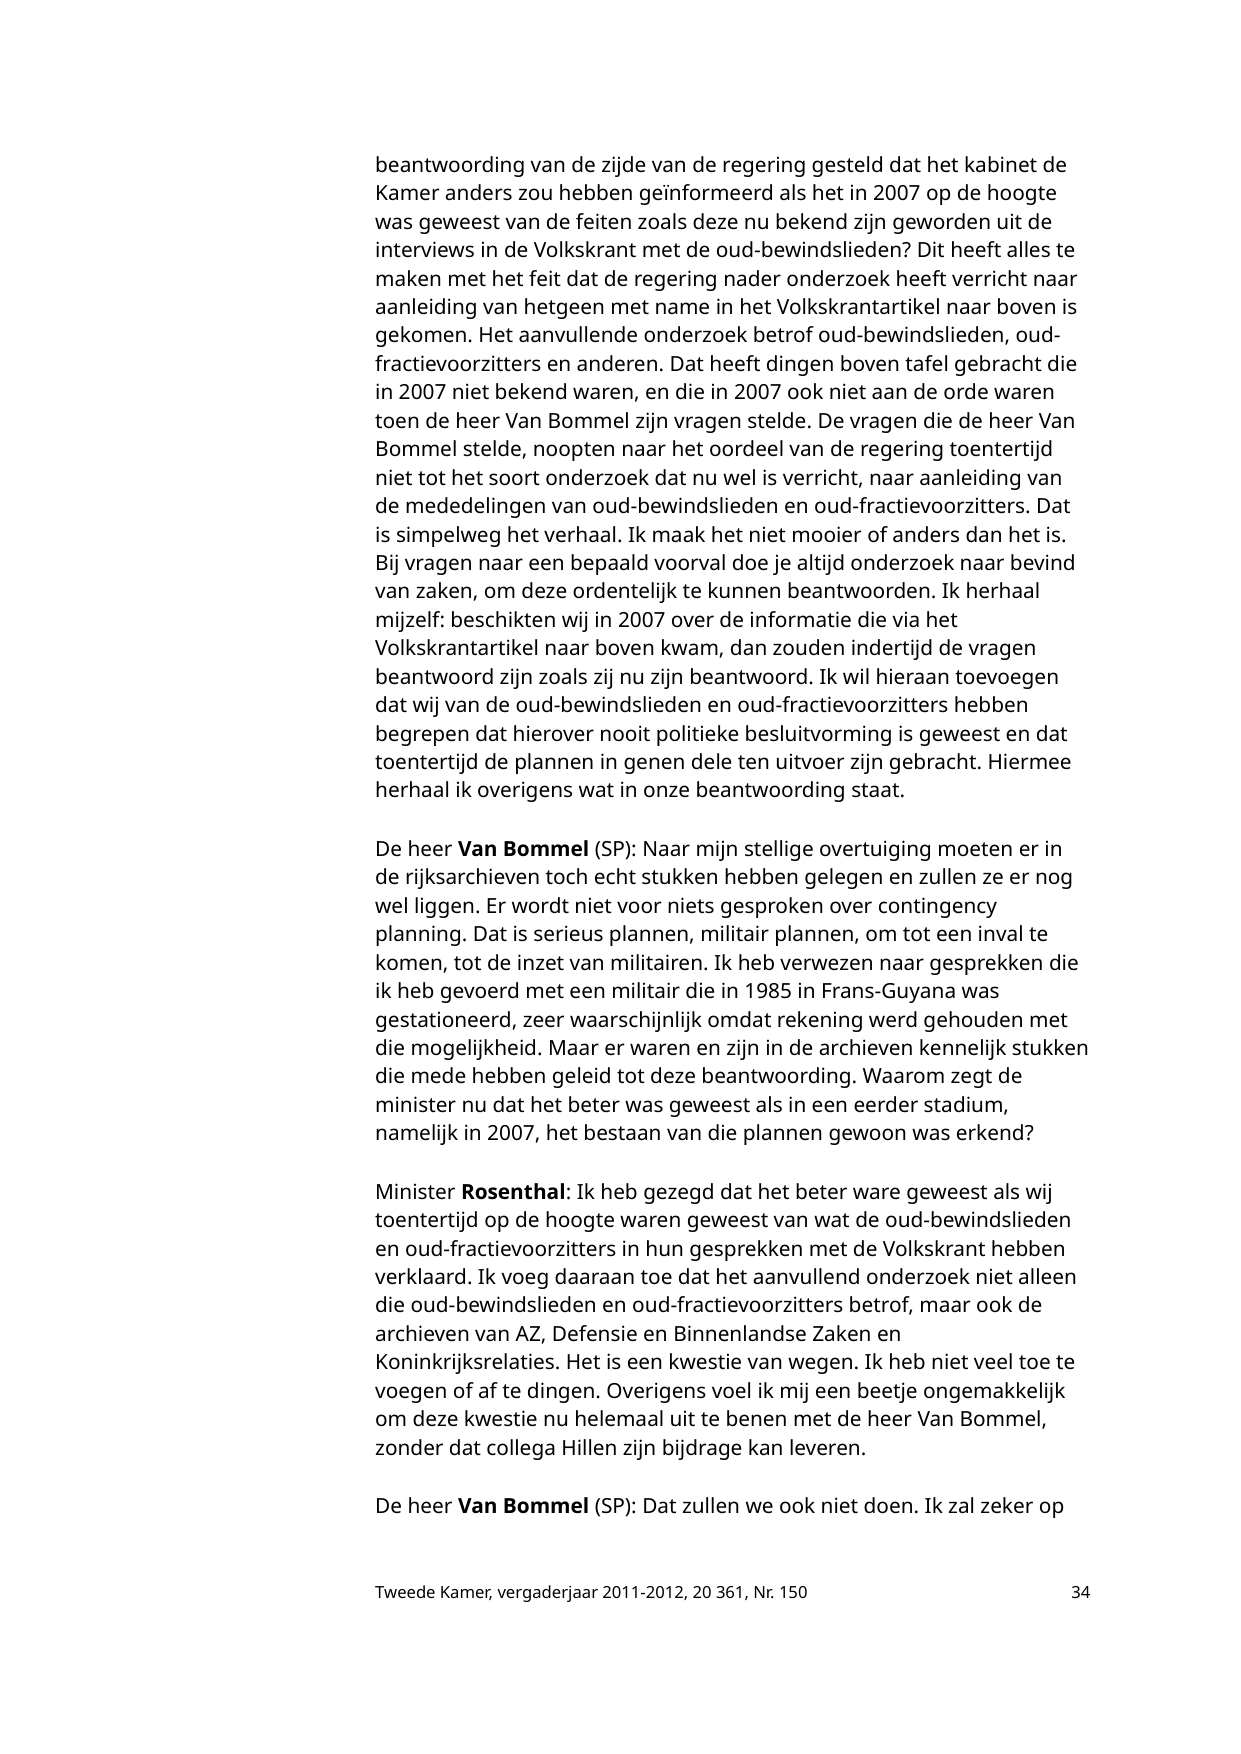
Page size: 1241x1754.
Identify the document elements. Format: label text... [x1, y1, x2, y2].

text Minister Rosenthal: Ik heb gezegd dat het beter ware geweest als wij toentertijd op de hoogte waren geweest van wat de oud-bewindslieden en oud-fractievoorzitters in hun gesprekken met de Volkskrant hebben verklaard. Ik voeg daaraan toe dat het aanvullend onderzoek niet alleen die oud-bewindslieden en oud-fractievoorzitters betrof, maar ook de archieven van AZ, Defensie en Binnenlandse Zaken en Koninkrijksrelaties. Het is een kwestie van wegen. Ik heb niet veel toe te voegen of af te dingen. Overigens voel ik mij een beetje ongemakkelijk om deze kwestie nu helemaal uit te benen met de heer Van Bommel, zonder dat collega Hillen zijn bijdrage kan leveren. [375, 1177, 1090, 1461]
text De heer Van Bommel (SP): Dat zullen we ook niet doen. Ik zal zeker op [375, 1491, 1090, 1520]
text De heer Van Bommel (SP): Naar mijn stellige overtuiging moeten er in de rijksarchieven toch echt stukken hebben gelegen en zullen ze er nog wel liggen. Er wordt niet voor niets gesproken over contingency planning. Dat is serieus plannen, militair plannen, om tot een inval te komen, tot de inzet van militairen. Ik heb verwezen naar gesprekken die ik heb gevoerd met een militair die in 1985 in Frans-Guyana was gestationeerd, zeer waarschijnlijk omdat rekening werd gehouden met die mogelijkheid. Maar er waren en zijn in de archieven kennelijk stukken die mede hebben geleid tot deze beantwoording. Waarom zegt de minister nu dat het beter was geweest als in een eerder stadium, namelijk in 2007, het bestaan van die plannen gewoon was erkend? [375, 834, 1090, 1147]
text beantwoording van de zijde van de regering gesteld dat het kabinet de Kamer anders zou hebben geïnformeerd als het in 2007 op de hoogte was geweest van de feiten zoals deze nu bekend zijn geworden uit de interviews in de Volkskrant met de oud-bewindslieden? Dit heeft alles te maken met het feit dat de regering nader onderzoek heeft verricht naar aanleiding van hetgeen met name in het Volkskrantartikel naar boven is gekomen. Het aanvullende onderzoek betrof oud-bewindslieden, oud-fractievoorzitters en anderen. Dat heeft dingen boven tafel gebracht die in 2007 niet bekend waren, en die in 2007 ook niet aan de orde waren toen de heer Van Bommel zijn vragen stelde. De vragen die de heer Van Bommel stelde, noopten naar het oordeel van de regering toentertijd niet tot het soort onderzoek dat nu wel is verricht, naar aanleiding van de mededelingen van oud-bewindslieden en oud-fractievoorzitters. Dat is simpelweg het verhaal. Ik maak het niet mooier of anders dan het is. Bij vragen naar een bepaald voorval doe je altijd onderzoek naar bevind van zaken, om deze ordentelijk te kunnen beantwoorden. Ik herhaal mijzelf: beschikten wij in 2007 over de informatie die via het Volkskrantartikel naar boven kwam, dan zouden indertijd de vragen beantwoord zijn zoals zij nu zijn beantwoord. Ik wil hieraan toevoegen dat wij van de oud-bewindslieden en oud-fractievoorzitters hebben begrepen dat hierover nooit politieke besluitvorming is geweest en dat toentertijd de plannen in genen dele ten uitvoer zijn gebracht. Hiermee herhaal ik overigens wat in onze beantwoording staat. [375, 150, 1090, 804]
